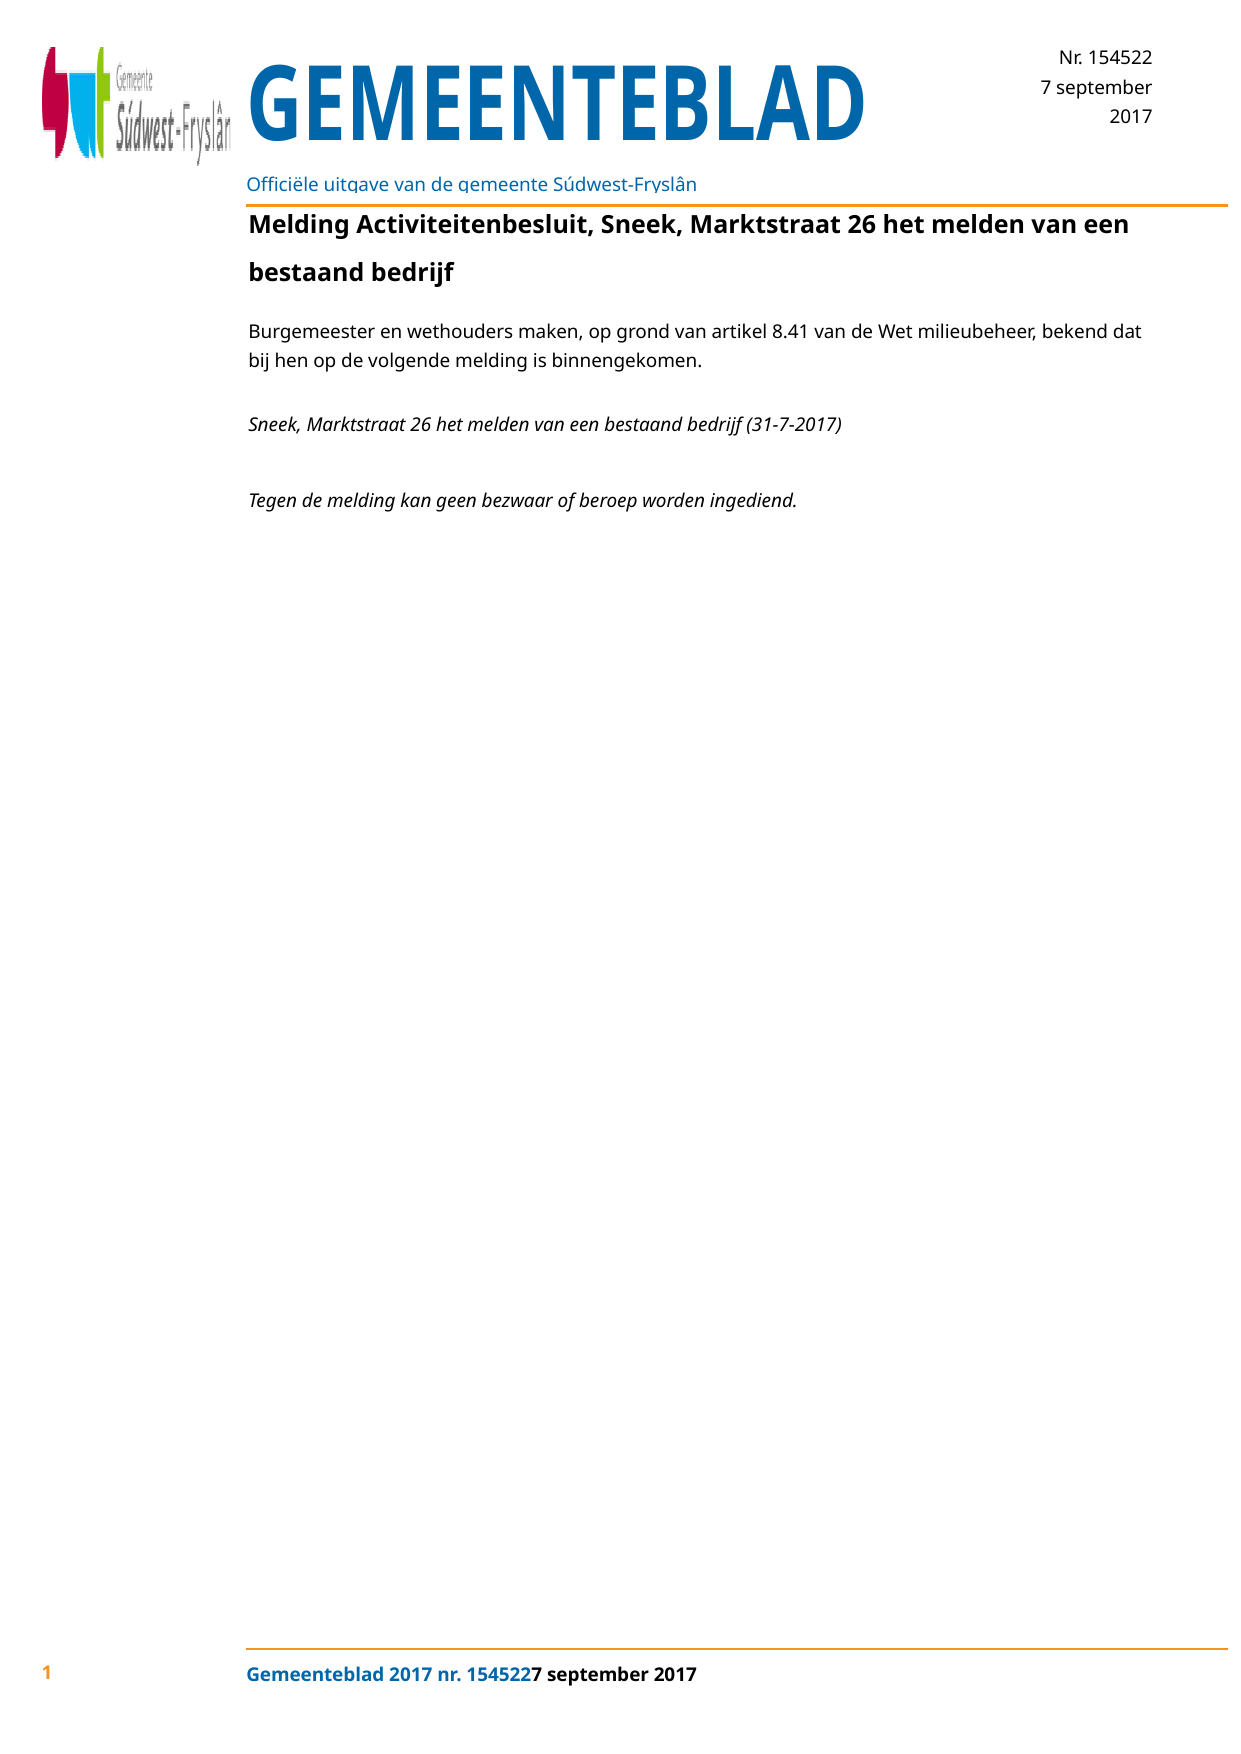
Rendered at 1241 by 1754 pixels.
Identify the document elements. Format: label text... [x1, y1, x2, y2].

picture [41, 47, 231, 172]
text Sneek, Marktstraat 26 het melden van een bestaand bedrijf (31-7-2017) [248, 411, 1152, 437]
text Burgemeester en wethouders maken, op grond van artikel 8.41 van de Wet milieubeheer, bekend dat bij hen op de volgende melding is binnengekomen. [248, 318, 1152, 373]
text Melding Activiteitenbesluit, Sneek, Marktstraat 26 het melden van een bestaand bedrijf [248, 207, 1152, 288]
text Tegen de melding kan geen bezwaar of beroep worden ingediend. [248, 488, 1152, 513]
